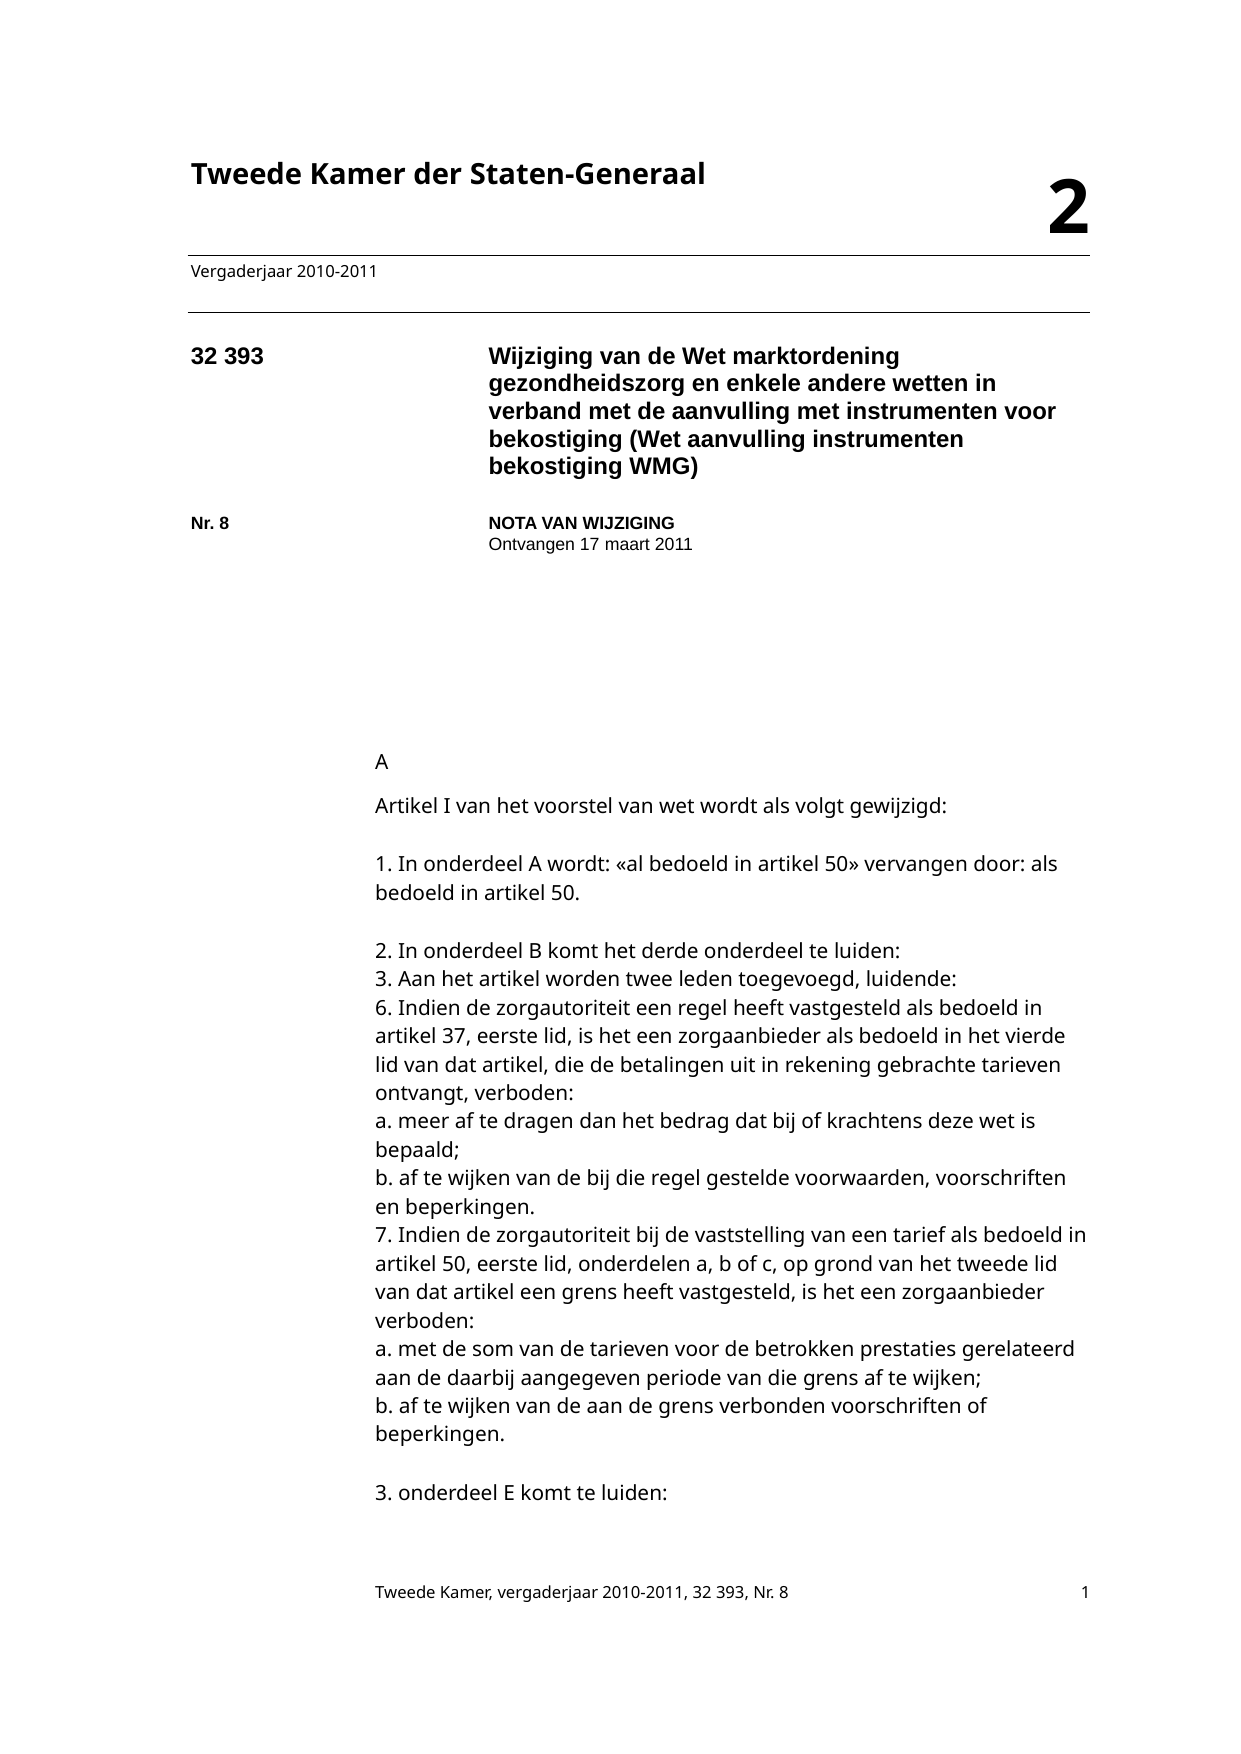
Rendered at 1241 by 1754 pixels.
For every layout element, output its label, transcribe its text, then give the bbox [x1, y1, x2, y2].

text A [375, 747, 1090, 776]
table_cell [188, 313, 485, 339]
text 6. Indien de zorgautoriteit een regel heeft vastgesteld als bedoeld in artikel 37, eerste lid, is het een zorgaanbieder als bedoeld in het vierde lid van dat artikel, die de betalingen uit in rekening gebrachte tarieven ontvangt, verboden: [375, 993, 1090, 1107]
table_cell 32 393 [188, 339, 485, 510]
table_cell [485, 256, 1090, 312]
table_cell [485, 313, 1090, 339]
text 3. Aan het artikel worden twee leden toegevoegd, luidende: [375, 964, 1090, 993]
table_cell NOTA VAN WIJZIGING Ontvangen 17 maart 2011 [485, 510, 1090, 629]
text Artikel I van het voorstel van wet wordt als volgt gewijzigd: [375, 791, 1090, 819]
text 1. In onderdeel A wordt: «al bedoeld in artikel 50» vervangen door: als bedoeld in artikel 50. [375, 849, 1090, 906]
text 3. onderdeel E komt te luiden: [375, 1478, 1090, 1506]
table_header Tweede Kamer der Staten-Generaal [188, 150, 909, 255]
text a. met de som van de tarieven voor de betrokken prestaties gerelateerd aan de daarbij aangegeven periode van die grens af te wijken; [375, 1334, 1090, 1391]
table_header 2 [910, 150, 1090, 255]
text 7. Indien de zorgautoriteit bij de vaststelling van een tarief als bedoeld in artikel 50, eerste lid, onderdelen a, b of c, op grond van het tweede lid van dat artikel een grens heeft vastgesteld, is het een zorgaanbieder verboden: [375, 1220, 1090, 1334]
text a. meer af te dragen dan het bedrag dat bij of krachtens deze wet is bepaald; [375, 1107, 1090, 1163]
text b. af te wijken van de aan de grens verbonden voorschriften of beperkingen. [375, 1391, 1090, 1448]
table_cell Vergaderjaar 2010-2011 [188, 256, 485, 312]
table_cell Wijziging van de Wet marktordening gezondheidszorg en enkele andere wetten in verband met de aanvulling met instrumenten voor bekostiging (Wet aanvulling instrumenten bekostiging WMG) [485, 339, 1090, 510]
text 2. In onderdeel B komt het derde onderdeel te luiden: [375, 936, 1090, 964]
text b. af te wijken van de bij die regel gestelde voorwaarden, voorschriften en beperkingen. [375, 1163, 1090, 1220]
table_cell Nr. 8 [188, 510, 485, 629]
